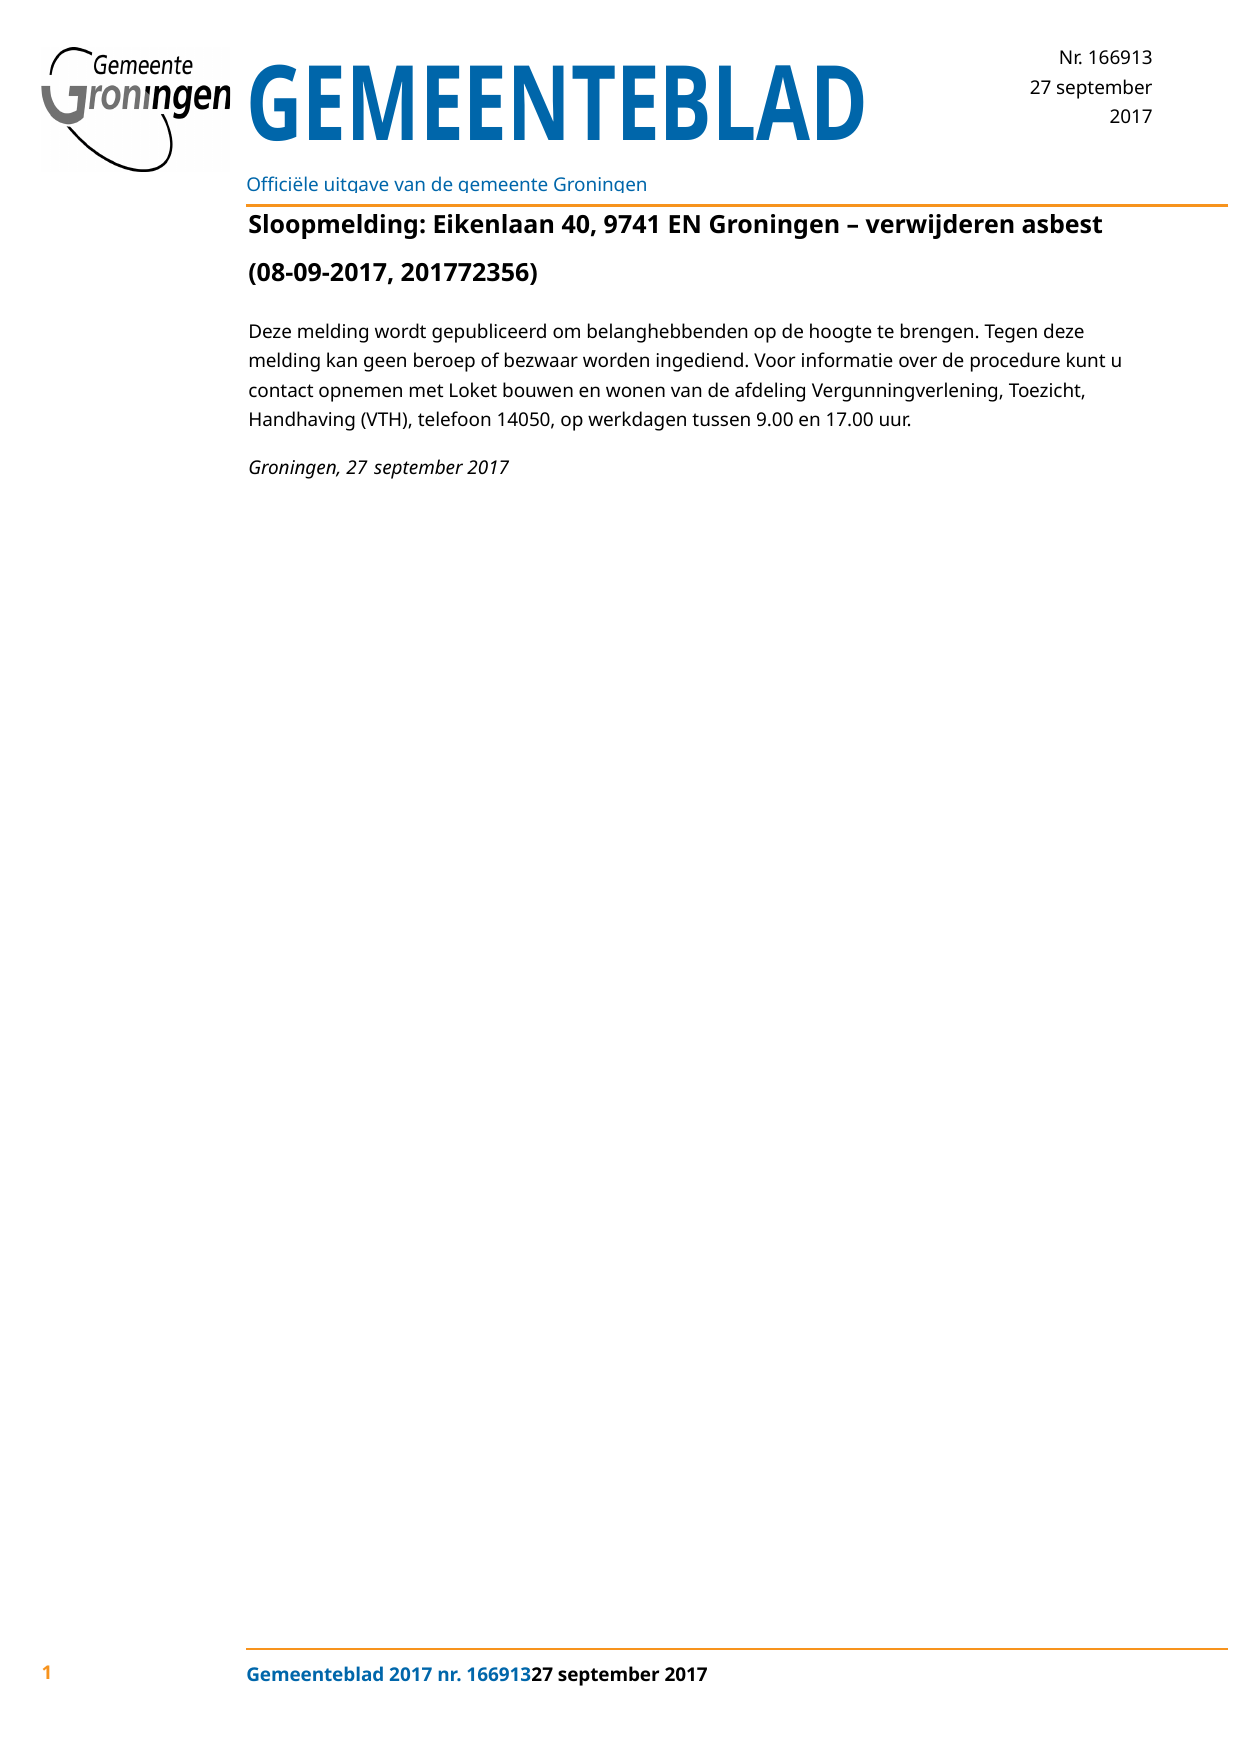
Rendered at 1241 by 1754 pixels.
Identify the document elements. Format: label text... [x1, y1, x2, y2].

text Deze melding wordt gepubliceerd om belanghebbenden op de hoogte te brengen. Tegen deze melding kan geen beroep of bezwaar worden ingediend. Voor informatie over de procedure kunt u contact opnemen met Loket bouwen en wonen van de afdeling Vergunningverlening, Toezicht, Handhaving (VTH), telefoon 14050, op werkdagen tussen 9.00 en 17.00 uur. [248, 318, 1152, 432]
text Groningen, 27 september 2017 [248, 454, 1152, 480]
text Sloopmelding: Eikenlaan 40, 9741 EN Groningen – verwijderen asbest (08-09-2017, 201772356) [248, 207, 1152, 288]
picture [41, 47, 231, 172]
